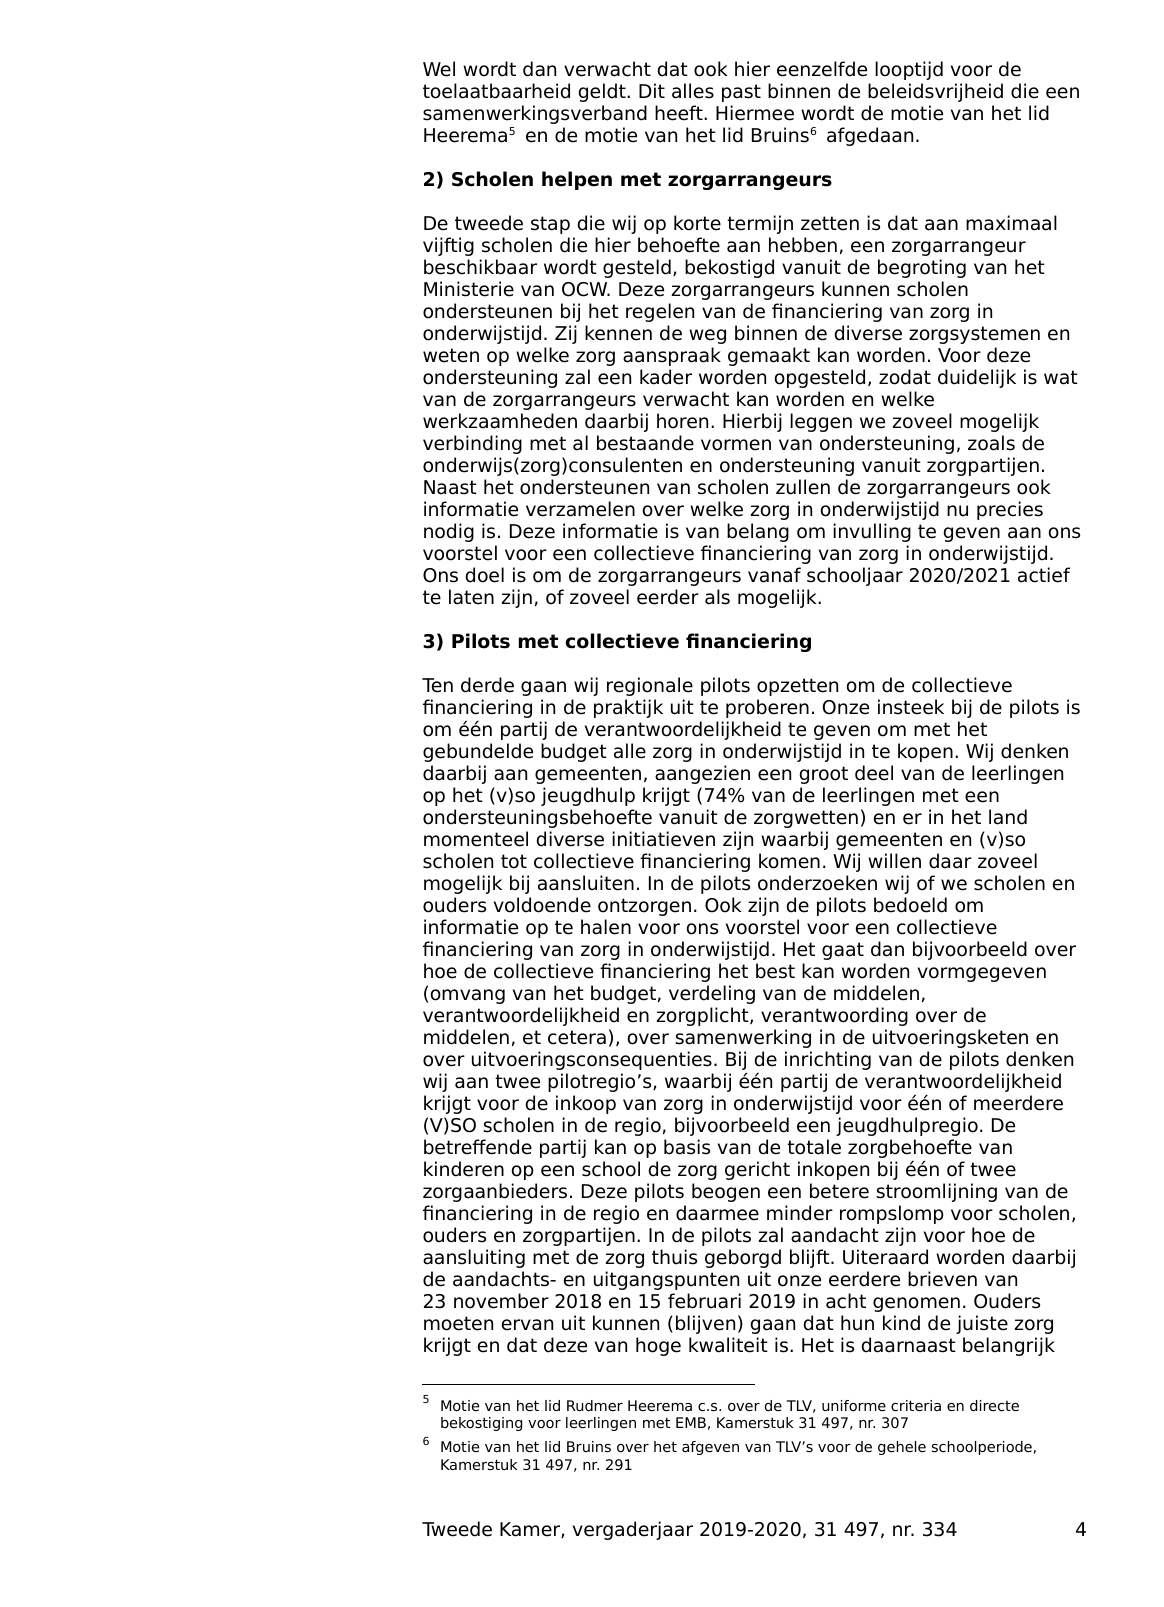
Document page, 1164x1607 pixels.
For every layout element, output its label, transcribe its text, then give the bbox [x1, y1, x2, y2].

text Wel wordt dan verwacht dat ook hier eenzelfde looptijd voor de toelaatbaarheid geldt. Dit alles past binnen de beleidsvrijheid die een samenwerkingsverband heeft. Hiermee wordt de motie van het lid Heerema en de motie van het lid Bruins afgedaan. [422, 59, 1087, 147]
text De tweede stap die wij op korte termijn zetten is dat aan maximaal vijftig scholen die hier behoefte aan hebben, een zorgarrangeur beschikbaar wordt gesteld, bekostigd vanuit de begroting van het Ministerie van OCW. Deze zorgarrangeurs kunnen scholen ondersteunen bij het regelen van de financiering van zorg in onderwijstijd. Zij kennen de weg binnen de diverse zorgsystemen en weten op welke zorg aanspraak gemaakt kan worden. Voor deze ondersteuning zal een kader worden opgesteld, zodat duidelijk is wat van de zorgarrangeurs verwacht kan worden en welke werkzaamheden daarbij horen. Hierbij leggen we zoveel mogelijk verbinding met al bestaande vormen van ondersteuning, zoals de onderwijs(zorg)consulenten en ondersteuning vanuit zorgpartijen. Naast het ondersteunen van scholen zullen de zorgarrangeurs ook informatie verzamelen over welke zorg in onderwijstijd nu precies nodig is. Deze informatie is van belang om invulling te geven aan ons voorstel voor een collectieve financiering van zorg in onderwijstijd. Ons doel is om de zorgarrangeurs vanaf schooljaar 2020/2021 actief te laten zijn, of zoveel eerder als mogelijk. [422, 213, 1087, 609]
text Ten derde gaan wij regionale pilots opzetten om de collectieve financiering in de praktijk uit te proberen. Onze insteek bij de pilots is om één partij de verantwoordelijkheid te geven om met het gebundelde budget alle zorg in onderwijstijd in te kopen. Wij denken daarbij aan gemeenten, aangezien een groot deel van de leerlingen op het (v)so jeugdhulp krijgt (74% van de leerlingen met een ondersteuningsbehoefte vanuit de zorgwetten) en er in het land momenteel diverse initiatieven zijn waarbij gemeenten en (v)so scholen tot collectieve financiering komen. Wij willen daar zoveel mogelijk bij aansluiten. In de pilots onderzoeken wij of we scholen en ouders voldoende ontzorgen. Ook zijn de pilots bedoeld om informatie op te halen voor ons voorstel voor een collectieve financiering van zorg in onderwijstijd. Het gaat dan bijvoorbeeld over hoe de collectieve financiering het best kan worden vormgegeven (omvang van het budget, verdeling van de middelen, verantwoordelijkheid en zorgplicht, verantwoording over de middelen, et cetera), over samenwerking in de uitvoeringsketen en over uitvoeringsconsequenties. Bij de inrichting van de pilots denken wij aan twee pilotregio’s, waarbij één partij de verantwoordelijkheid krijgt voor de inkoop van zorg in onderwijstijd voor één of meerdere (V)SO scholen in de regio, bijvoorbeeld een jeugdhulpregio. De betreffende partij kan op basis van de totale zorgbehoefte van kinderen op een school de zorg gericht inkopen bij één of twee zorgaanbieders. Deze pilots beogen een betere stroomlijning van de financiering in de regio en daarmee minder rompslomp voor scholen, ouders en zorgpartijen. In de pilots zal aandacht zijn voor hoe de aansluiting met de zorg thuis geborgd blijft. Uiteraard worden daarbij de aandachts- en uitgangspunten uit onze eerdere brieven van 23 november 2018 en 15 februari 2019 in acht genomen. Ouders moeten ervan uit kunnen (blijven) gaan dat hun kind de juiste zorg krijgt en dat deze van hoge kwaliteit is. Het is daarnaast belangrijk [422, 675, 1087, 1357]
text Motie van het lid Rudmer Heerema c.s. over de TLV, uniforme criteria en directe bekostiging voor leerlingen met EMB, Kamerstuk 31 497, nr. 307 [422, 1393, 1087, 1432]
subtitle 3) Pilots met collectieve financiering [422, 631, 1087, 653]
subtitle 2) Scholen helpen met zorgarrangeurs [422, 169, 1087, 191]
text Motie van het lid Bruins over het afgeven van TLV’s voor de gehele schoolperiode, Kamerstuk 31 497, nr. 291 [422, 1435, 1087, 1474]
